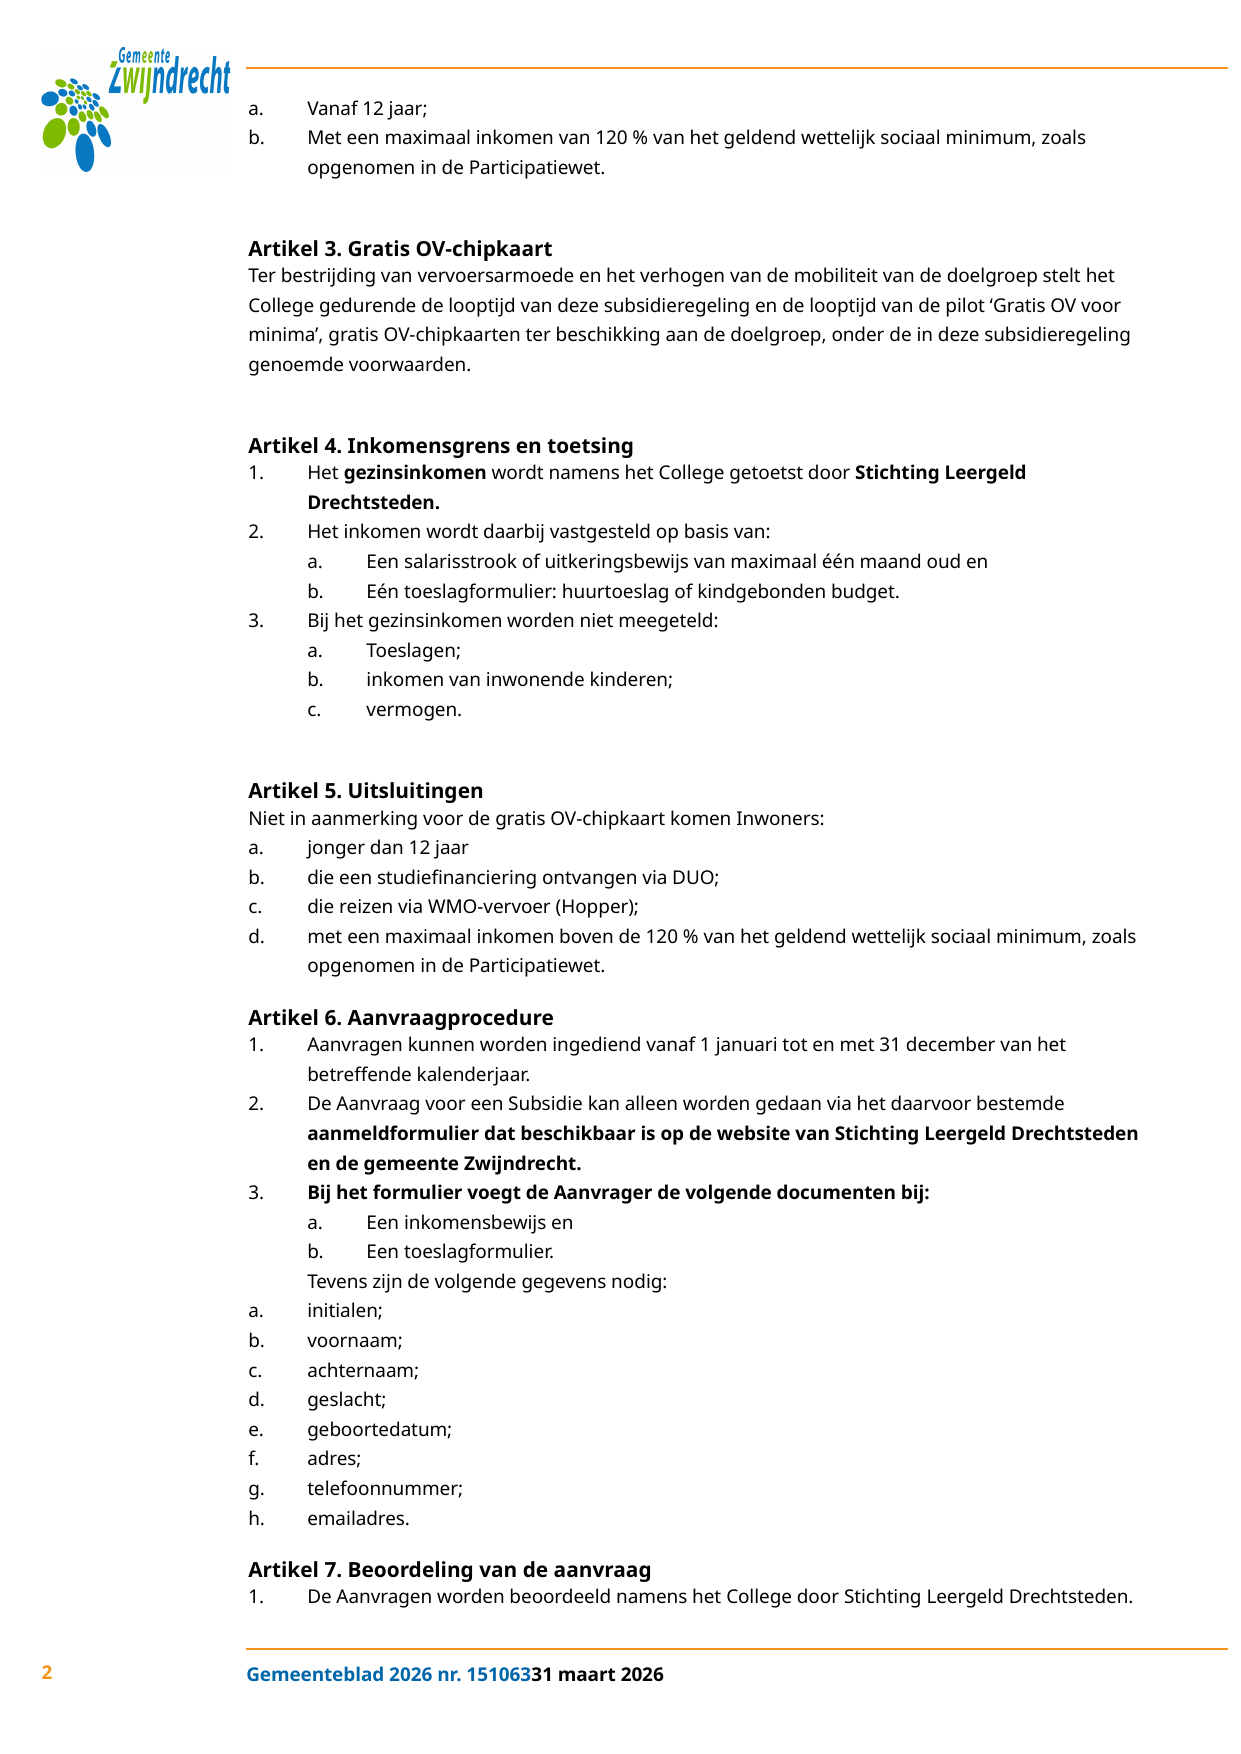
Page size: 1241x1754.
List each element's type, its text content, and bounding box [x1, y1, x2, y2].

list die een studiefinanciering ontvangen via DUO; [248, 864, 1152, 889]
list Eén toeslagformulier: huurtoeslag of kindgebonden budget. [307, 578, 1152, 604]
list adres; [248, 1446, 1152, 1471]
list Een salarisstrook of uitkeringsbewijs van maximaal één maand oud en [307, 548, 1152, 574]
list Toeslagen; [307, 637, 1152, 663]
list Met een maximaal inkomen van 120 % van het geldend wettelijk sociaal minimum, zoals opgenomen in de Participatiewet. [248, 124, 1152, 180]
list met een maximaal inkomen boven de 120 % van het geldend wettelijk sociaal minimum, zoals opgenomen in de Participatiewet. [248, 923, 1152, 978]
list geboortedatum; [248, 1416, 1152, 1442]
text Artikel 7. Beoordeling van de aanvraag [248, 1555, 1152, 1584]
text Niet in aanmerking voor de gratis OV-chipkaart komen Inwoners: [248, 805, 1152, 830]
list inkomen van inwonende kinderen; [307, 667, 1152, 692]
text Artikel 3. Gratis OV-chipkaart [248, 234, 1152, 262]
text Artikel 4. Inkomensgrens en toetsing [248, 431, 1152, 459]
list Tevens zijn de volgende gegevens nodig: [248, 1268, 1152, 1294]
list voornaam; [248, 1327, 1152, 1353]
list emailadres. [248, 1505, 1152, 1531]
list vermogen. [307, 696, 1152, 722]
list die reizen via WMO-vervoer (Hopper); [248, 893, 1152, 919]
list achternaam; [248, 1357, 1152, 1383]
list geslacht; [248, 1386, 1152, 1412]
list Het inkomen wordt daarbij vastgesteld op basis van: [248, 519, 1152, 544]
list Bij het gezinsinkomen worden niet meegeteld: [248, 607, 1152, 633]
list jonger dan 12 jaar [248, 834, 1152, 860]
list De Aanvraag voor een Subsidie kan alleen worden gedaan via het daarvoor bestemde aanmeldformulier dat beschikbaar is op de website van Stichting Leergeld Drechtsteden en de gemeente Zwijndrecht. [248, 1091, 1152, 1176]
list Vanaf 12 jaar; [248, 95, 1152, 121]
list Aanvragen kunnen worden ingediend vanaf 1 januari tot en met 31 december van het betreffende kalenderjaar. [248, 1031, 1152, 1087]
list Het gezinsinkomen wordt namens het College getoetst door Stichting Leergeld Drechtsteden. [248, 459, 1152, 515]
list Een toeslagformulier. [307, 1238, 1152, 1264]
list Bij het formulier voegt de Aanvrager de volgende documenten bij: [248, 1179, 1152, 1205]
text Artikel 6. Aanvraagprocedure [248, 1003, 1152, 1031]
text Ter bestrijding van vervoersarmoede en het verhogen van de mobiliteit van de doelgroep stelt het College gedurende de looptijd van deze subsidieregeling en de looptijd van de pilot ‘Gratis OV voor minima’, gratis OV-chipkaarten ter beschikking aan de doelgroep, onder de in deze subsidieregeling genoemde voorwaarden. [248, 262, 1152, 377]
list De Aanvragen worden beoordeeld namens het College door Stichting Leergeld Drechtsteden. [248, 1584, 1152, 1609]
list Een inkomensbewijs en [307, 1209, 1152, 1235]
picture [41, 47, 231, 172]
list initialen; [248, 1298, 1152, 1323]
list telefoonnummer; [248, 1475, 1152, 1501]
text Artikel 5. Uitsluitingen [248, 776, 1152, 805]
